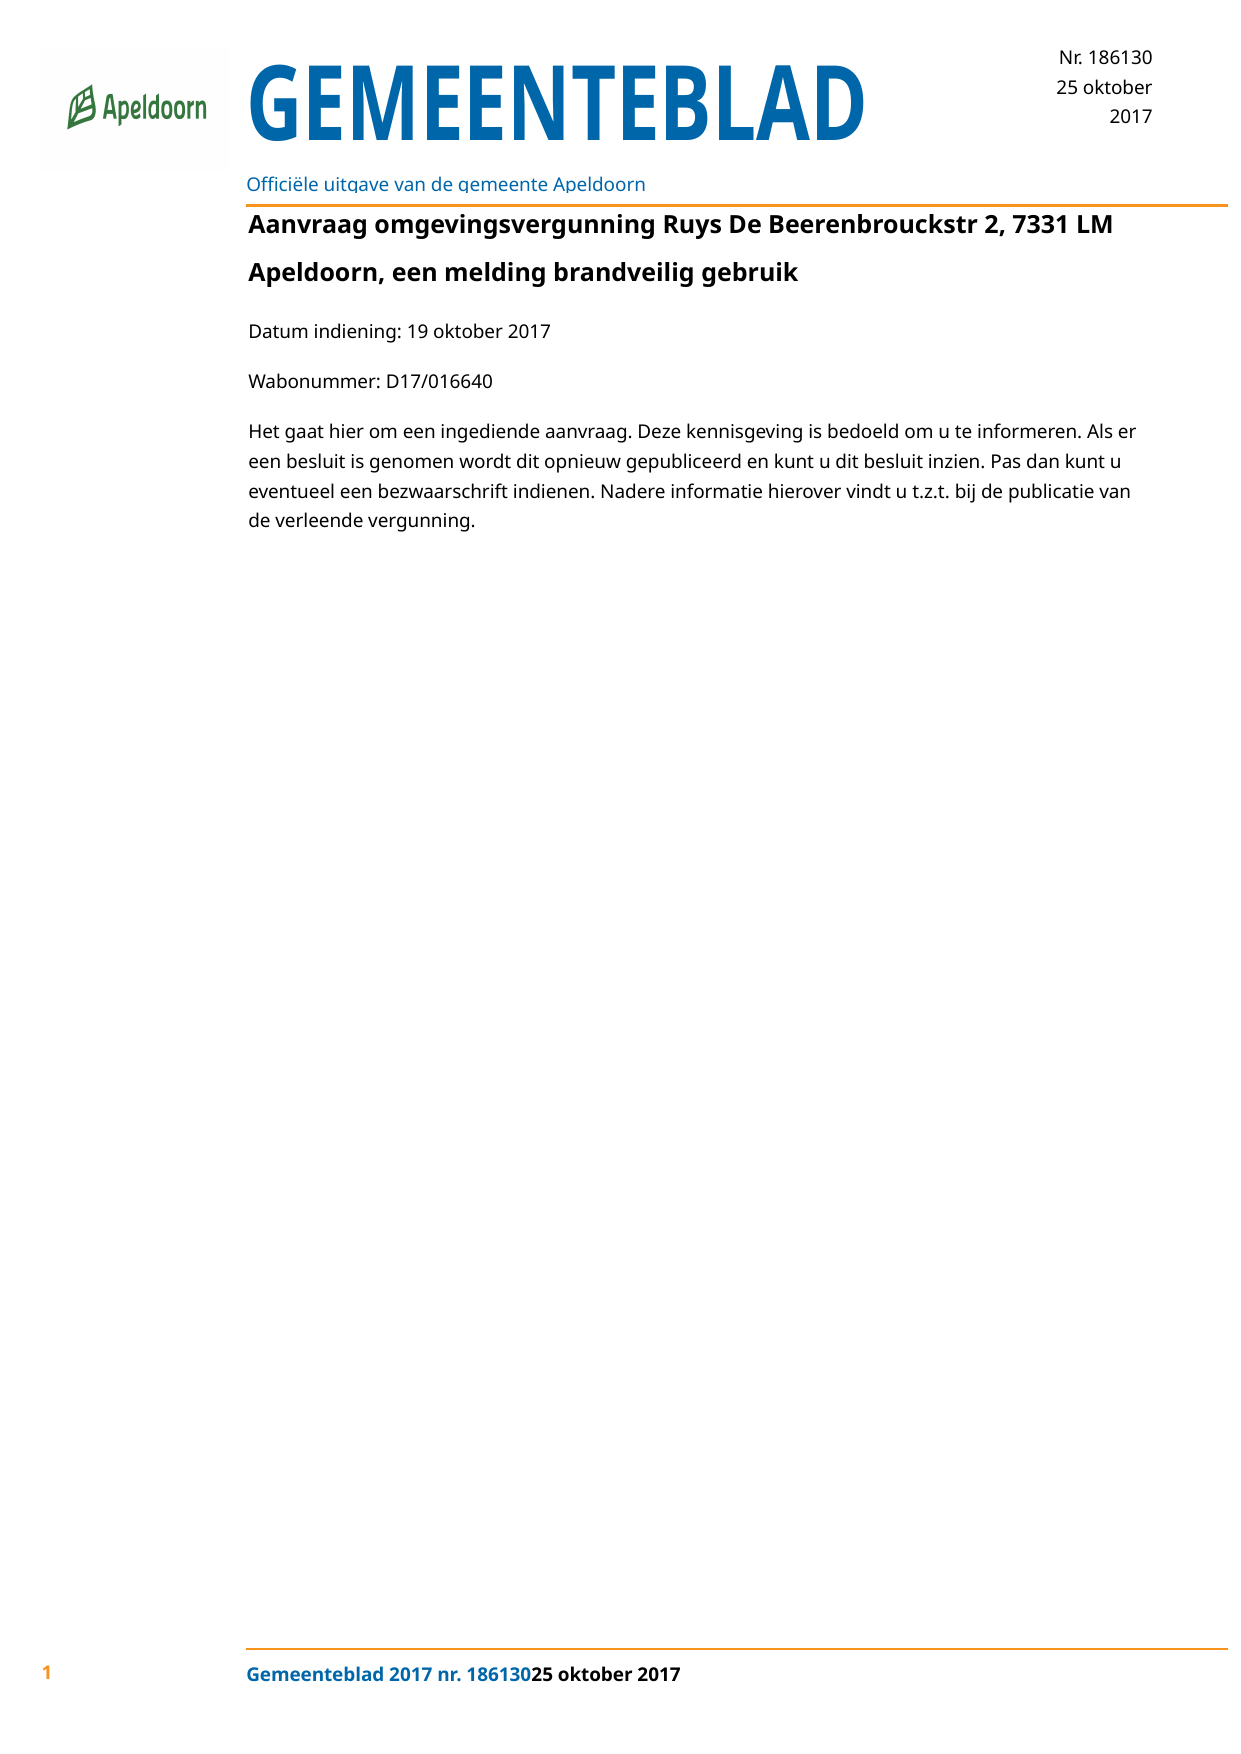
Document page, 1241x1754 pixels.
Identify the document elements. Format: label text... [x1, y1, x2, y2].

picture [41, 47, 231, 172]
text Aanvraag omgevingsvergunning Ruys De Beerenbrouckstr 2, 7331 LM Apeldoorn, een melding brandveilig gebruik [248, 207, 1152, 288]
text Het gaat hier om een ingediende aanvraag. Deze kennisgeving is bedoeld om u te informeren. Als er een besluit is genomen wordt dit opnieuw gepubliceerd en kunt u dit besluit inzien. Pas dan kunt u eventueel een bezwaarschrift indienen. Nadere informatie hierover vindt u t.z.t. bij de publicatie van de verleende vergunning. [248, 419, 1152, 533]
text Wabonummer: D17/016640 [248, 368, 1152, 394]
text Datum indiening: 19 oktober 2017 [248, 318, 1152, 344]
